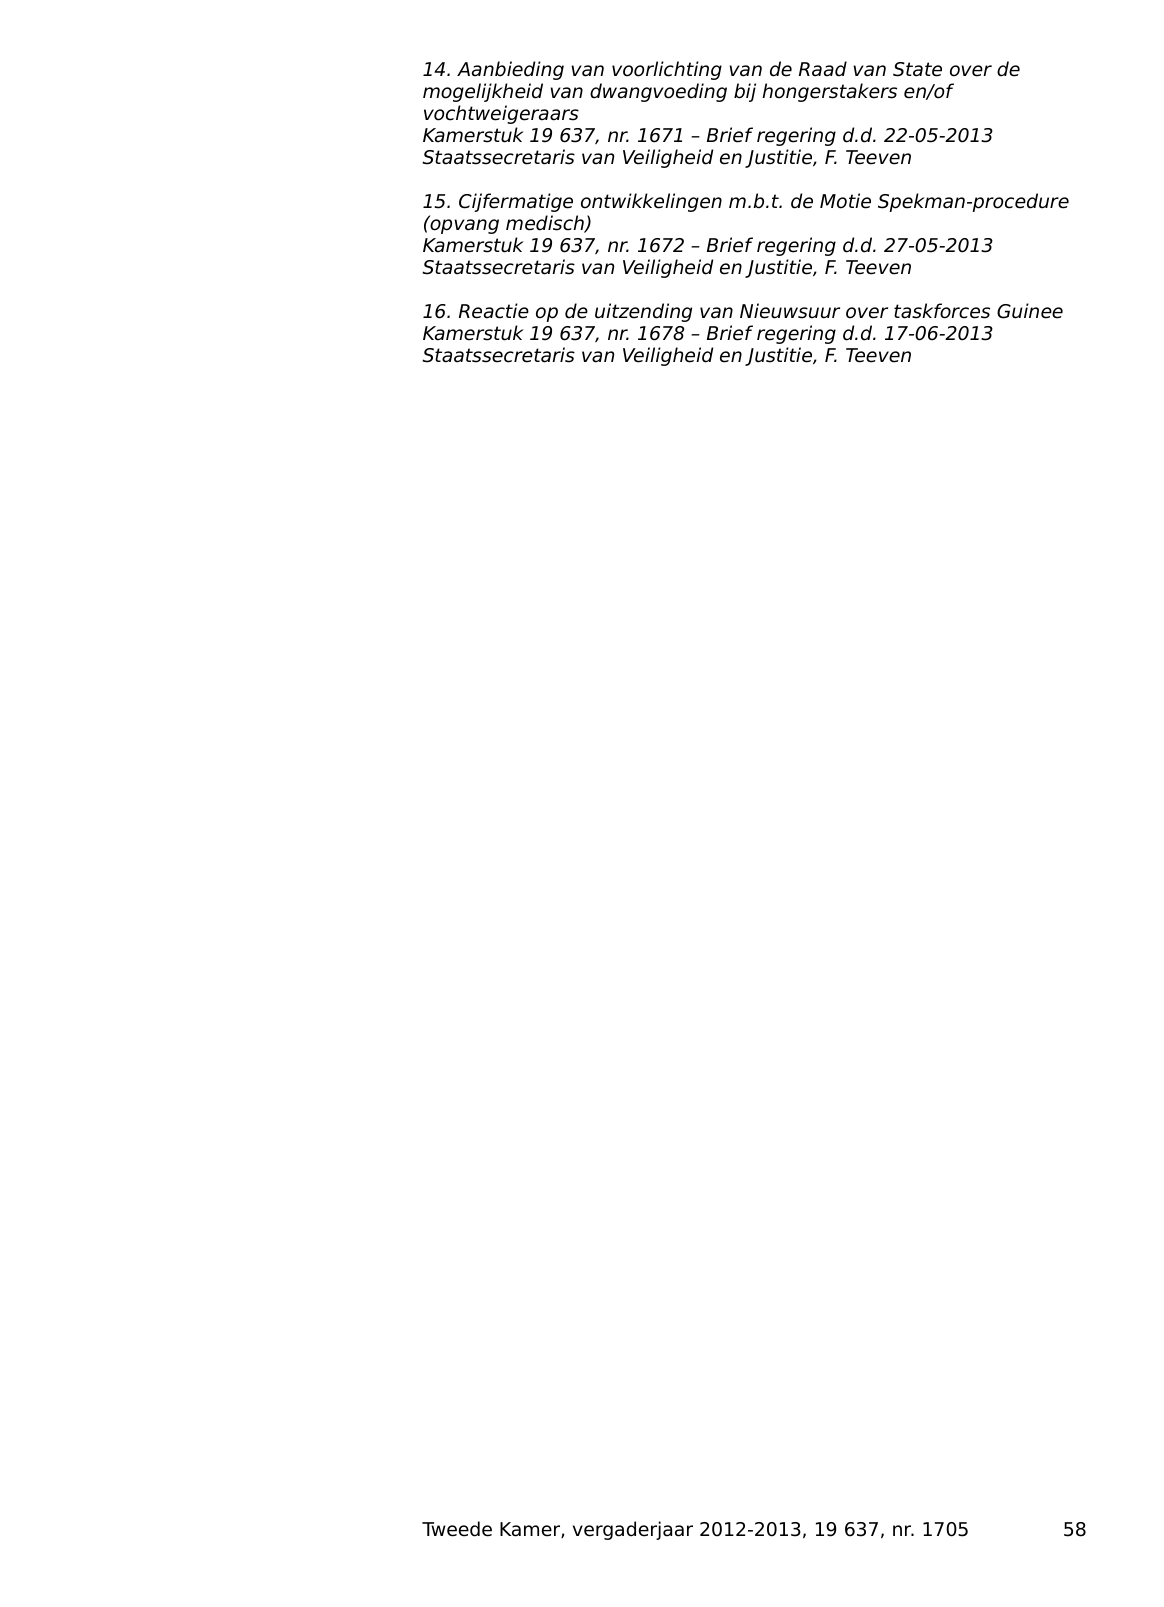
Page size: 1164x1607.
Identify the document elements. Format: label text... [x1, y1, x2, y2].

text Kamerstuk 19 637, nr. 1678 – Brief regering d.d. 17-06-2013 [422, 323, 1087, 345]
text 16. Reactie op de uitzending van Nieuwsuur over taskforces Guinee [422, 301, 1087, 323]
text Kamerstuk 19 637, nr. 1671 – Brief regering d.d. 22-05-2013 [422, 125, 1087, 147]
text Staatssecretaris van Veiligheid en Justitie, F. Teeven [422, 257, 1087, 279]
text 14. Aanbieding van voorlichting van de Raad van State over de mogelijkheid van dwangvoeding bij hongerstakers en/of vochtweigeraars [422, 59, 1087, 125]
text Staatssecretaris van Veiligheid en Justitie, F. Teeven [422, 345, 1087, 367]
text Kamerstuk 19 637, nr. 1672 – Brief regering d.d. 27-05-2013 [422, 235, 1087, 257]
text Staatssecretaris van Veiligheid en Justitie, F. Teeven [422, 147, 1087, 169]
text 15. Cijfermatige ontwikkelingen m.b.t. de Motie Spekman-procedure (opvang medisch) [422, 191, 1087, 235]
